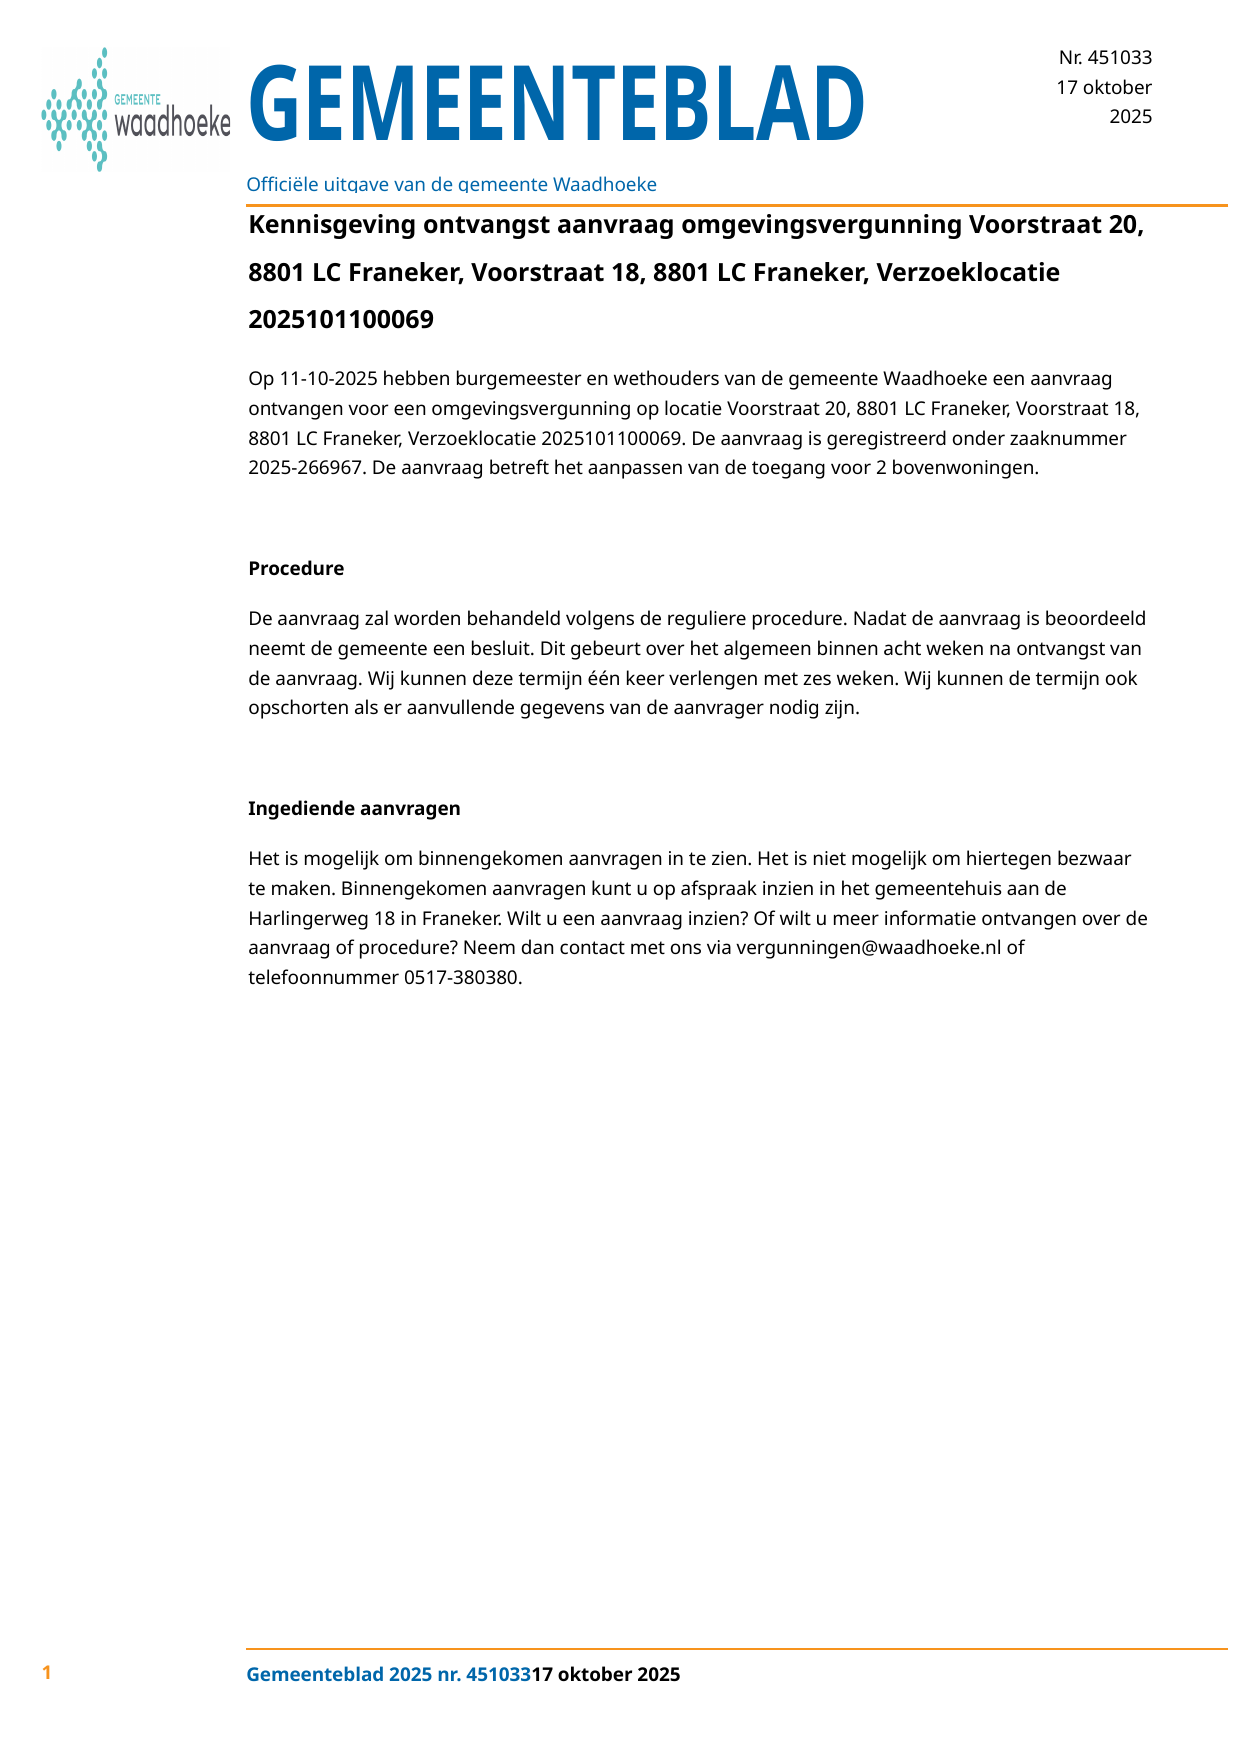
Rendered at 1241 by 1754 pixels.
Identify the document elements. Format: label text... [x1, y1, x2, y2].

picture [41, 47, 231, 172]
text Op 11-10-2025 hebben burgemeester en wethouders van de gemeente Waadhoeke een aanvraag ontvangen voor een omgevingsvergunning op locatie Voorstraat 20, 8801 LC Franeker, Voorstraat 18, 8801 LC Franeker, Verzoeklocatie 2025101100069. De aanvraag is geregistreerd onder zaaknummer 2025-266967. De aanvraag betreft het aanpassen van de toegang voor 2 bovenwoningen. [248, 366, 1152, 480]
text Kennisgeving ontvangst aanvraag omgevingsvergunning Voorstraat 20, 8801 LC Franeker, Voorstraat 18, 8801 LC Franeker, Verzoeklocatie 2025101100069 [248, 207, 1152, 336]
text Het is mogelijk om binnengekomen aanvragen in te zien. Het is niet mogelijk om hiertegen bezwaar te maken. Binnengekomen aanvragen kunt u op afspraak inzien in het gemeentehuis aan de Harlingerweg 18 in Franeker. Wilt u een aanvraag inzien? Of wilt u meer informatie ontvangen over de aanvraag of procedure? Neem dan contact met ons via vergunningen@waadhoeke.nl of telefoonnummer 0517-380380. [248, 846, 1152, 989]
text Procedure [248, 555, 1152, 581]
text Ingediende aanvragen [248, 795, 1152, 821]
text De aanvraag zal worden behandeld volgens de reguliere procedure. Nadat de aanvraag is beoordeeld neemt de gemeente een besluit. Dit gebeurt over het algemeen binnen acht weken na ontvangst van de aanvraag. Wij kunnen deze termijn één keer verlengen met zes weken. Wij kunnen de termijn ook opschorten als er aanvullende gegevens van de aanvrager nodig zijn. [248, 606, 1152, 720]
